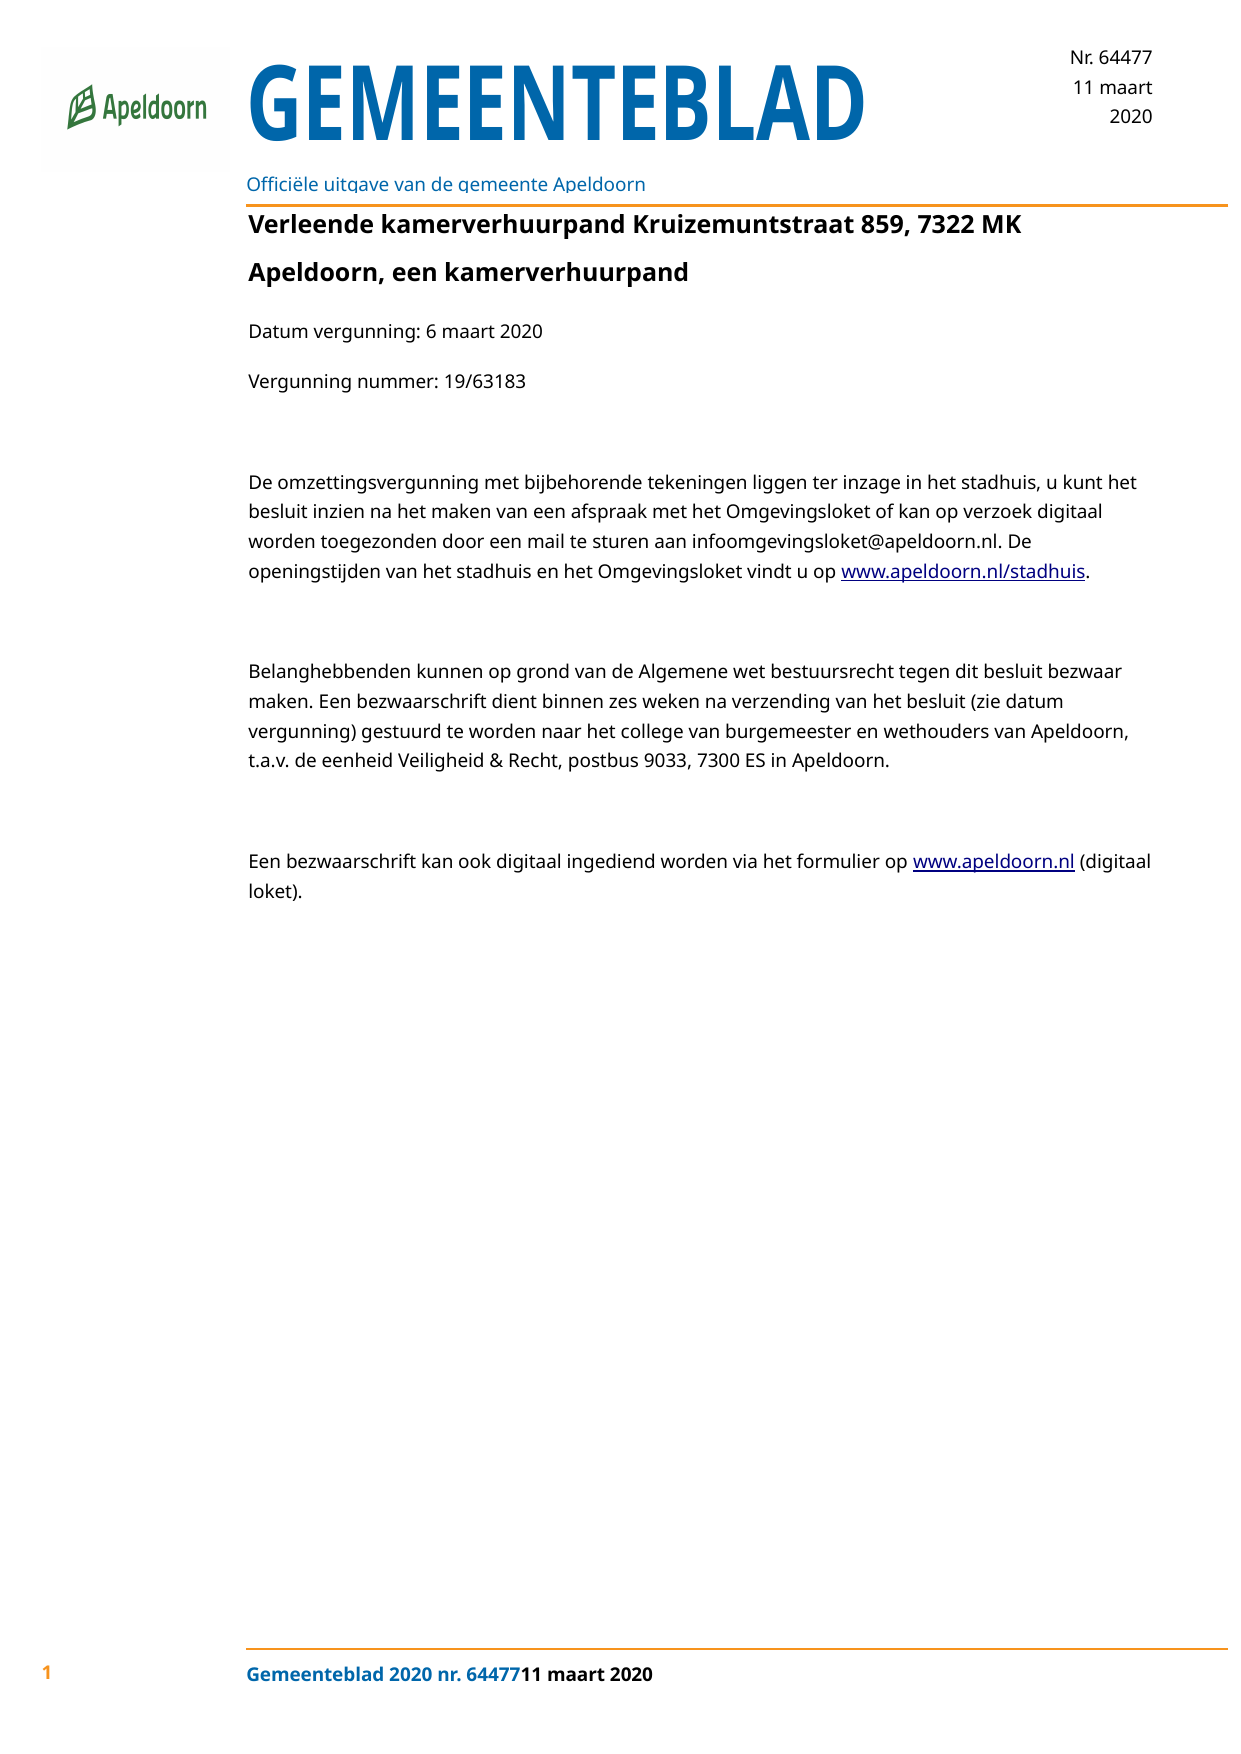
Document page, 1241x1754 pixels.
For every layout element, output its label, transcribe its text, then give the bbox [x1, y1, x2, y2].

text Datum vergunning: 6 maart 2020 [248, 318, 1152, 344]
picture [41, 47, 231, 172]
text De omzettingsvergunning met bijbehorende tekeningen liggen ter inzage in het stadhuis, u kunt het besluit inzien na het maken van een afspraak met het Omgevingsloket of kan op verzoek digitaal worden toegezonden door een mail te sturen aan infoomgevingsloket@apeldoorn.nl. De openingstijden van het stadhuis en het Omgevingsloket vindt u op www.apeldoorn.nl/stadhuis. [248, 469, 1152, 584]
text Een bezwaarschrift kan ook digitaal ingediend worden via het formulier op www.apeldoorn.nl (digitaal loket). [248, 848, 1152, 904]
text Belanghebbenden kunnen op grond van de Algemene wet bestuursrecht tegen dit besluit bezwaar maken. Een bezwaarschrift dient binnen zes weken na verzending van het besluit (zie datum vergunning) gestuurd te worden naar het college van burgemeester en wethouders van Apeldoorn, t.a.v. de eenheid Veiligheid & Recht, postbus 9033, 7300 ES in Apeldoorn. [248, 659, 1152, 773]
text Vergunning nummer: 19/63183 [248, 368, 1152, 394]
text Verleende kamerverhuurpand Kruizemuntstraat 859, 7322 MK Apeldoorn, een kamerverhuurpand [248, 207, 1152, 288]
